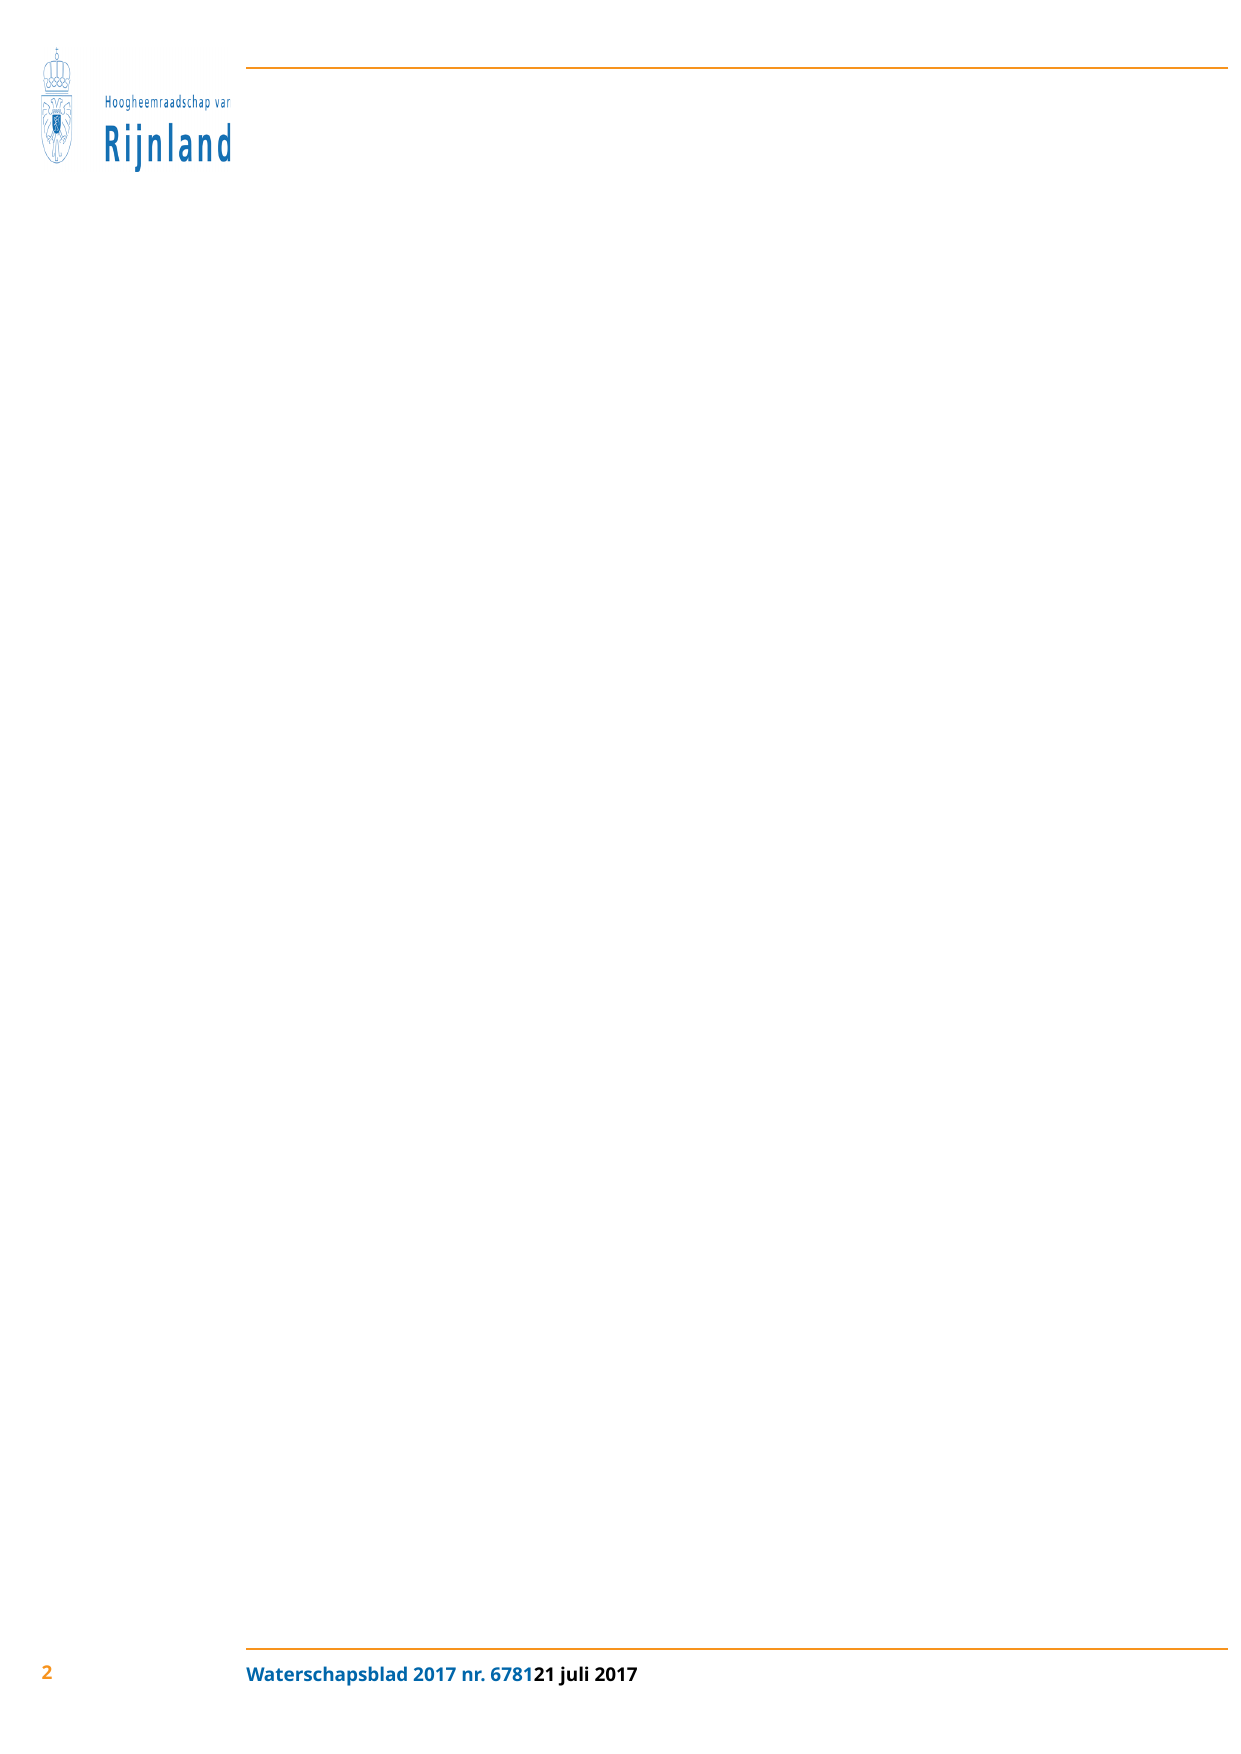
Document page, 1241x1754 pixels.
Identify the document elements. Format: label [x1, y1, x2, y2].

picture [41, 47, 231, 172]
